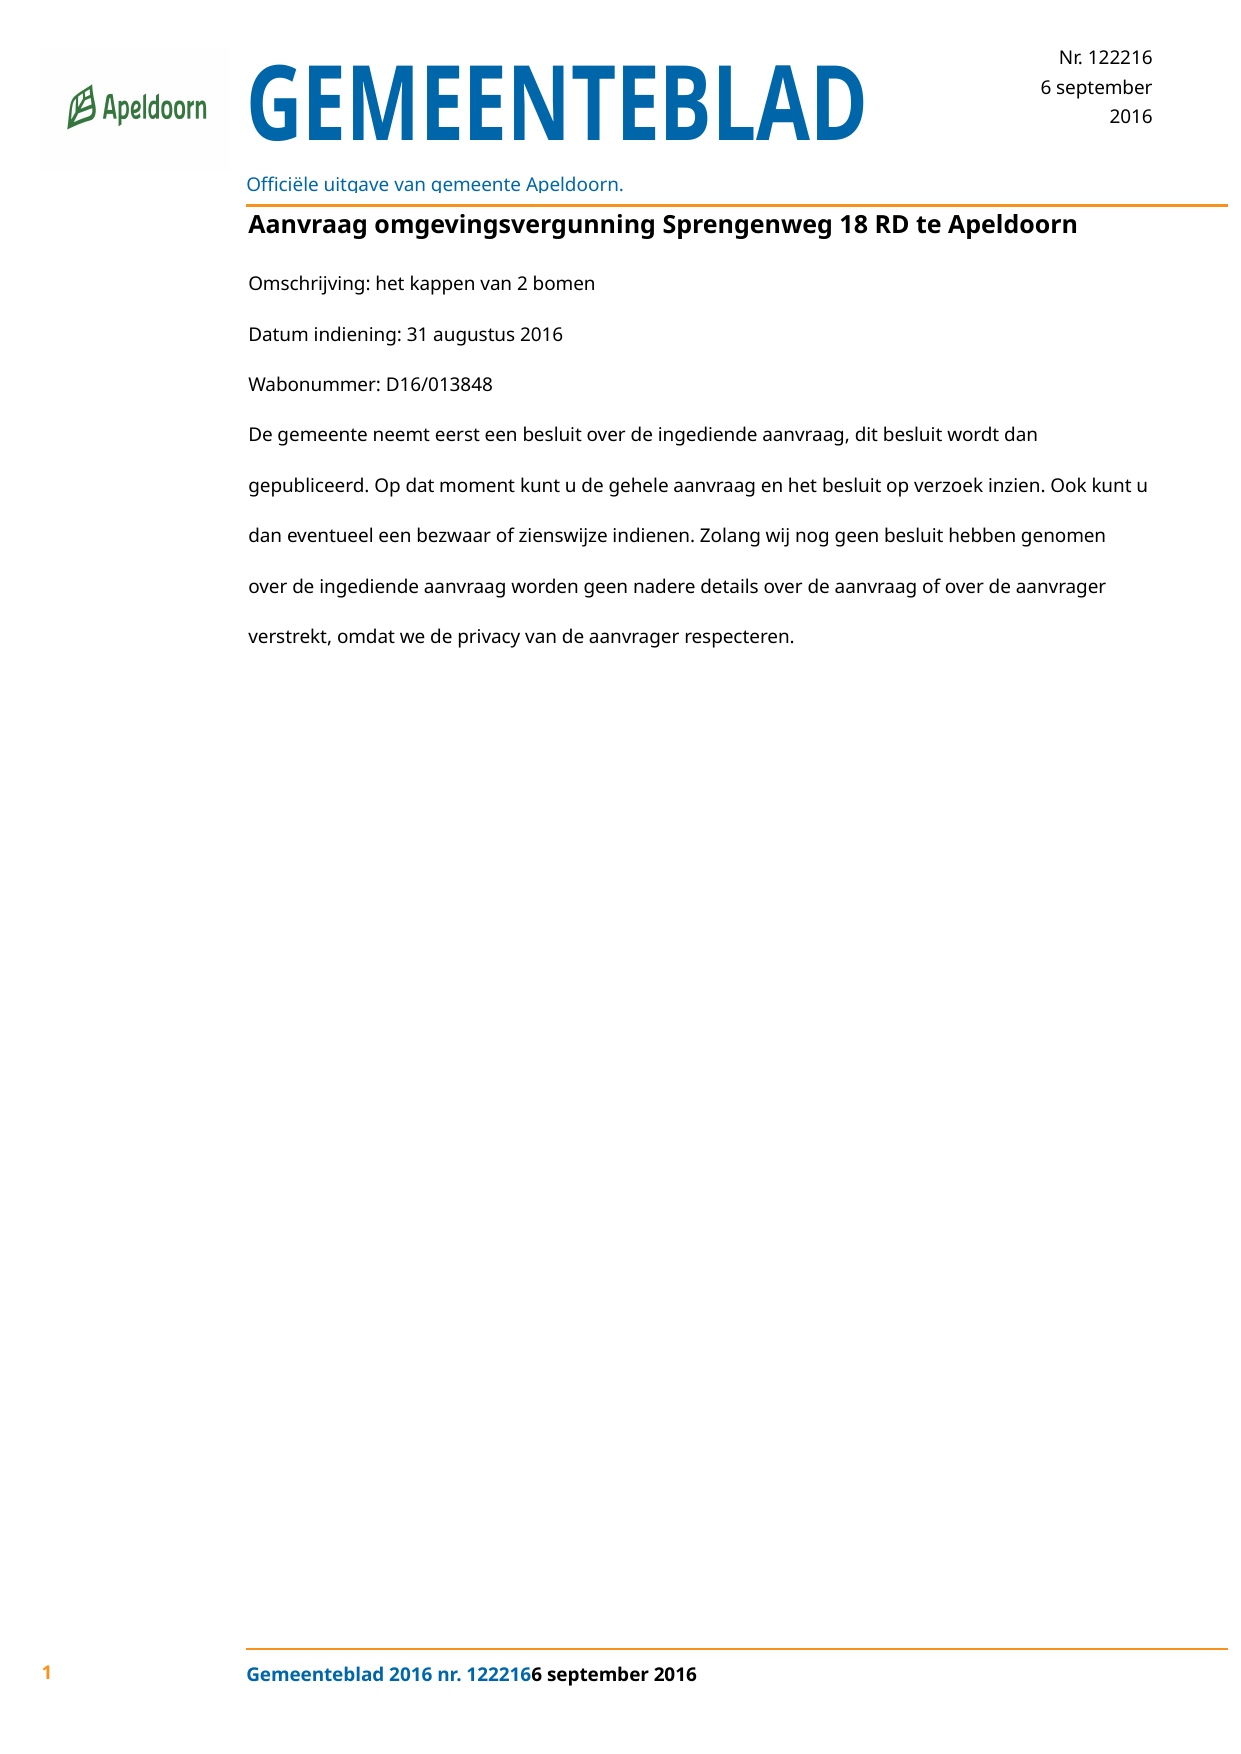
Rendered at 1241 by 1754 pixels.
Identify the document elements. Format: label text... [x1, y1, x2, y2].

text verstrekt, omdat we de privacy van de aanvrager respecteren. [248, 623, 1152, 649]
text De gemeente neemt eerst een besluit over de ingediende aanvraag, dit besluit wordt dan [248, 422, 1152, 447]
text Datum indiening: 31 augustus 2016 [248, 321, 1152, 346]
text gepubliceerd. Op dat moment kunt u de gehele aanvraag en het besluit op verzoek inzien. Ook kunt u [248, 472, 1152, 498]
text Wabonummer: D16/013848 [248, 371, 1152, 397]
text dan eventueel een bezwaar of zienswijze indienen. Zolang wij nog geen besluit hebben genomen [248, 522, 1152, 548]
picture [41, 47, 231, 172]
text over de ingediende aanvraag worden geen nadere details over de aanvraag of over de aanvrager [248, 573, 1152, 598]
text Aanvraag omgevingsvergunning Sprengenweg 18 RD te Apeldoorn [248, 207, 1152, 241]
text Omschrijving: het kappen van 2 bomen [248, 270, 1152, 296]
